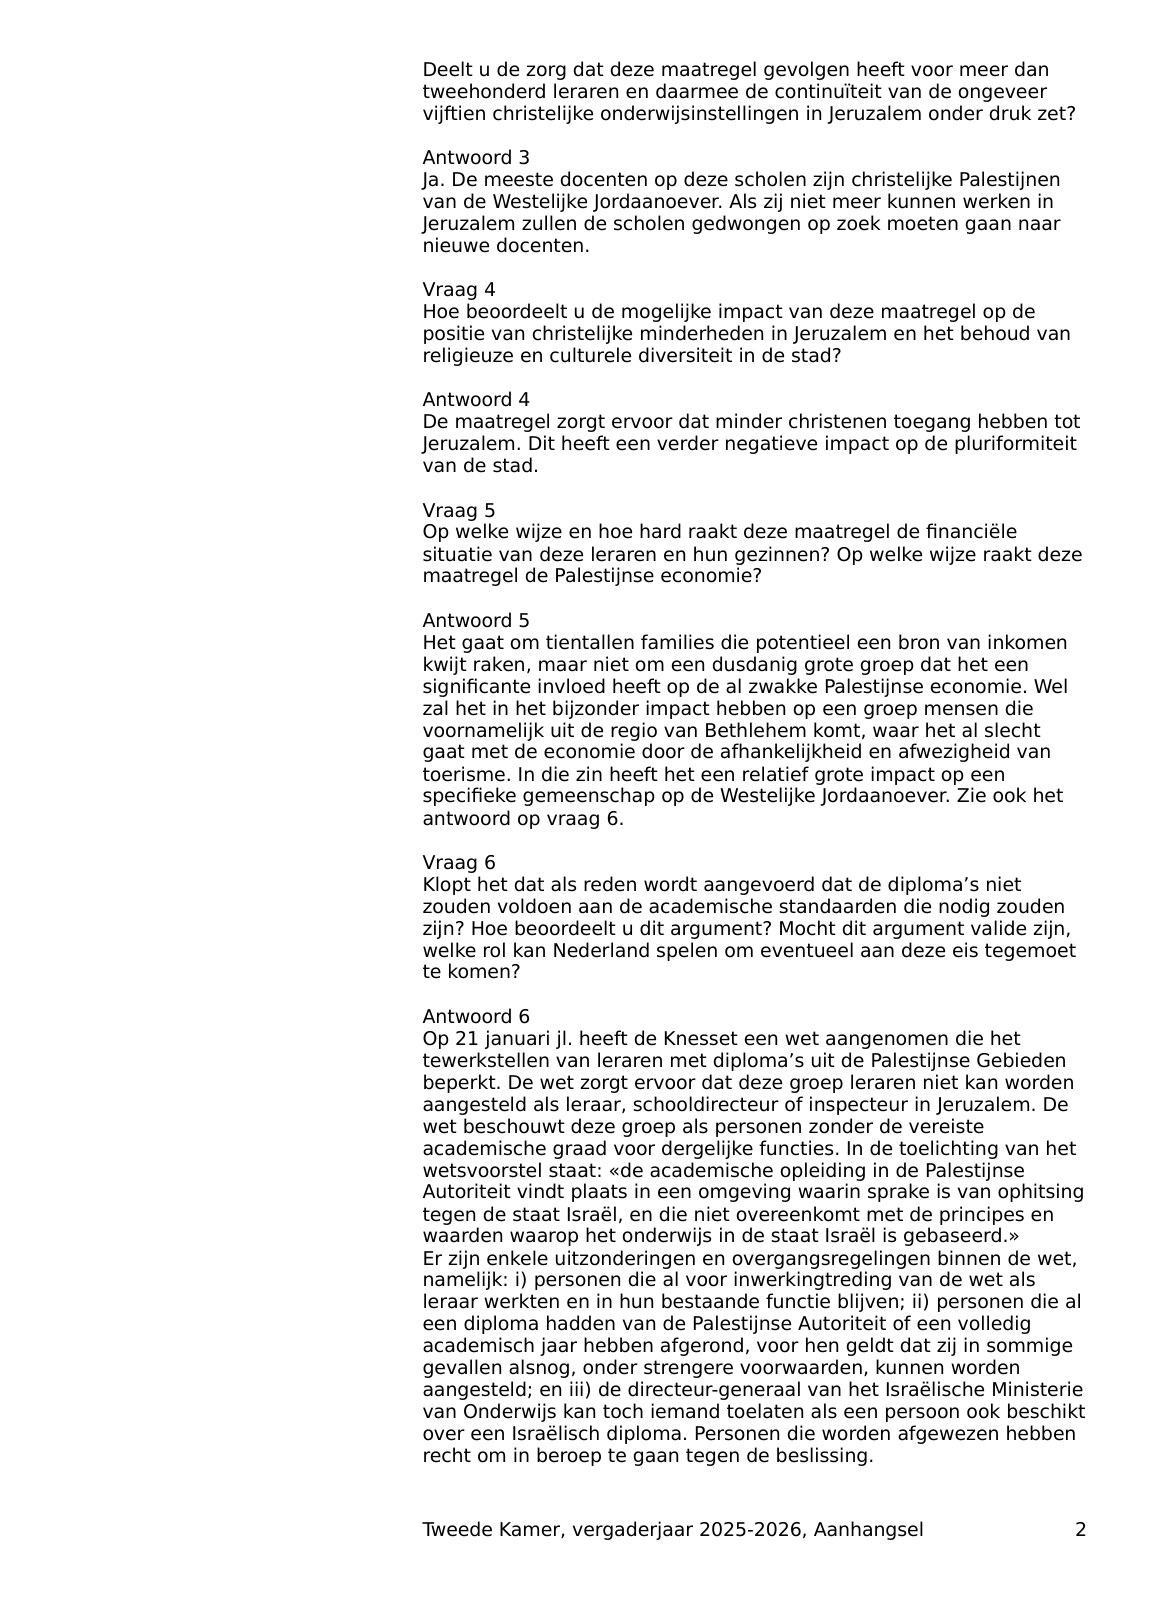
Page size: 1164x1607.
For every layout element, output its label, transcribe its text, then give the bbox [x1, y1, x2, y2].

text Hoe beoordeelt u de mogelijke impact van deze maatregel op de positie van christelijke minderheden in Jeruzalem en het behoud van religieuze en culturele diversiteit in de stad? [422, 301, 1087, 367]
text Antwoord 3 [422, 147, 1087, 169]
text Ja. De meeste docenten op deze scholen zijn christelijke Palestijnen van de Westelijke Jordaanoever. Als zij niet meer kunnen werken in Jeruzalem zullen de scholen gedwongen op zoek moeten gaan naar nieuwe docenten. [422, 169, 1087, 257]
text Antwoord 5 [422, 609, 1087, 632]
text Deelt u de zorg dat deze maatregel gevolgen heeft voor meer dan tweehonderd leraren en daarmee de continuïteit van de ongeveer vijftien christelijke onderwijsinstellingen in Jeruzalem onder druk zet? [422, 59, 1087, 125]
text Vraag 4 [422, 279, 1087, 301]
text Vraag 6 [422, 852, 1087, 873]
text De maatregel zorgt ervoor dat minder christenen toegang hebben tot Jeruzalem. Dit heeft een verder negatieve impact op de pluriformiteit van de stad. [422, 411, 1087, 477]
text Op 21 januari jl. heeft de Knesset een wet aangenomen die het tewerkstellen van leraren met diploma’s uit de Palestijnse Gebieden beperkt. De wet zorgt ervoor dat deze groep leraren niet kan worden aangesteld als leraar, schooldirecteur of inspecteur in Jeruzalem. De wet beschouwt deze groep als personen zonder de vereiste academische graad voor dergelijke functies. In de toelichting van het wetsvoorstel staat: «de academische opleiding in de Palestijnse Autoriteit vindt plaats in een omgeving waarin sprake is van ophitsing tegen de staat Israël, en die niet overeenkomt met de principes en waarden waarop het onderwijs in de staat Israël is gebaseerd.» [422, 1028, 1087, 1247]
text Het gaat om tientallen families die potentieel een bron van inkomen kwijt raken, maar niet om een dusdanig grote groep dat het een significante invloed heeft op de al zwakke Palestijnse economie. Wel zal het in het bijzonder impact hebben op een groep mensen die voornamelijk uit de regio van Bethlehem komt, waar het al slecht gaat met de economie door de afhankelijkheid en afwezigheid van toerisme. In die zin heeft het een relatief grote impact op een specifieke gemeenschap op de Westelijke Jordaanoever. Zie ook het antwoord op vraag 6. [422, 632, 1087, 829]
text Antwoord 6 [422, 1006, 1087, 1028]
text Vraag 5 [422, 499, 1087, 521]
text Op welke wijze en hoe hard raakt deze maatregel de financiële situatie van deze leraren en hun gezinnen? Op welke wijze raakt deze maatregel de Palestijnse economie? [422, 521, 1087, 587]
text Klopt het dat als reden wordt aangevoerd dat de diploma’s niet zouden voldoen aan de academische standaarden die nodig zouden zijn? Hoe beoordeelt u dit argument? Mocht dit argument valide zijn, welke rol kan Nederland spelen om eventueel aan deze eis tegemoet te komen? [422, 873, 1087, 983]
text Er zijn enkele uitzonderingen en overgangsregelingen binnen de wet, namelijk: i) personen die al voor inwerkingtreding van de wet als leraar werkten en in hun bestaande functie blijven; ii) personen die al een diploma hadden van de Palestijnse Autoriteit of een volledig academisch jaar hebben afgerond, voor hen geldt dat zij in sommige gevallen alsnog, onder strengere voorwaarden, kunnen worden aangesteld; en iii) de directeur-generaal van het Israëlische Ministerie van Onderwijs kan toch iemand toelaten als een persoon ook beschikt over een Israëlisch diploma. Personen die worden afgewezen hebben recht om in beroep te gaan tegen de beslissing. [422, 1247, 1087, 1467]
text Antwoord 4 [422, 389, 1087, 411]
